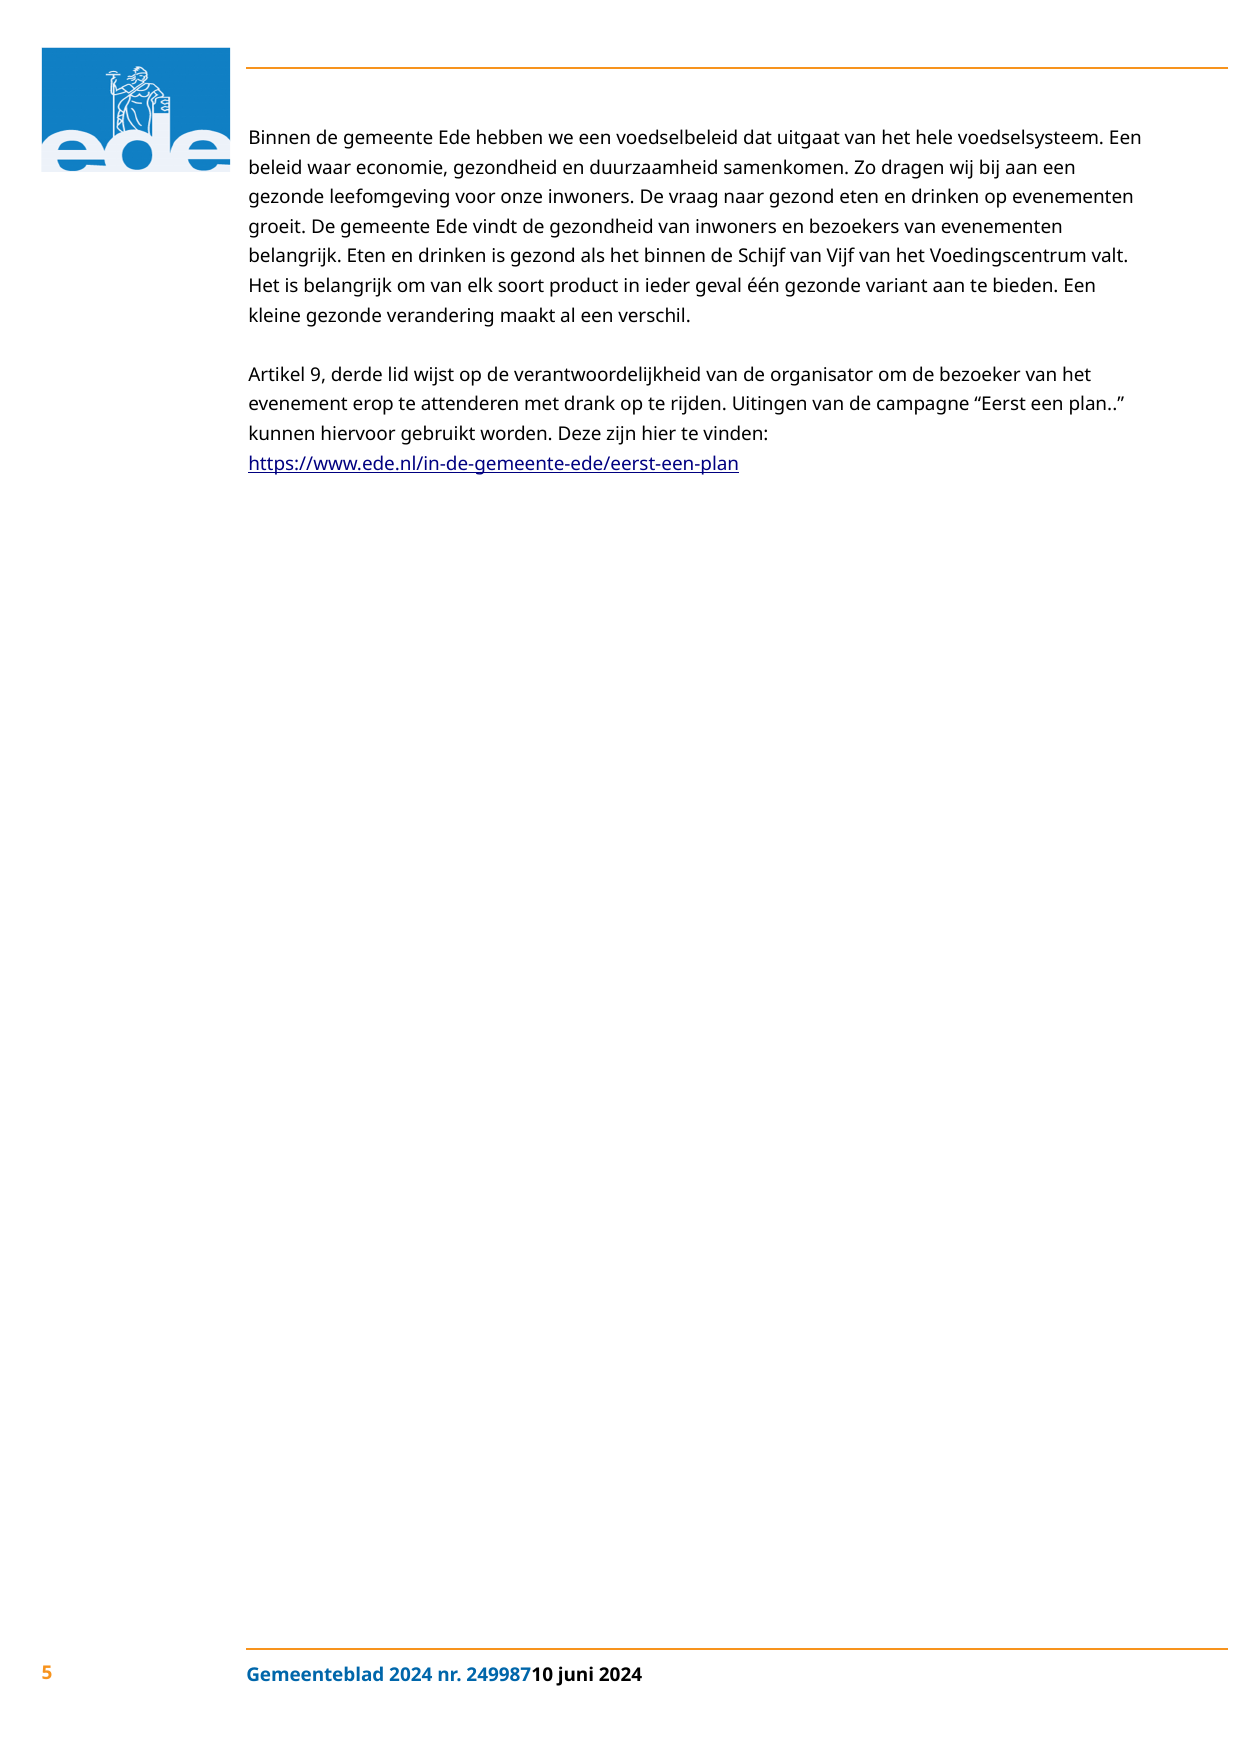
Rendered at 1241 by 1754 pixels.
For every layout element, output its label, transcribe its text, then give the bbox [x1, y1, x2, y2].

picture [41, 47, 231, 172]
text Binnen de gemeente Ede hebben we een voedselbeleid dat uitgaat van het hele voedselsysteem. Een beleid waar economie, gezondheid en duurzaamheid samenkomen. Zo dragen wij bij aan een gezonde leefomgeving voor onze inwoners. De vraag naar gezond eten en drinken op evenementen groeit. De gemeente Ede vindt de gezondheid van inwoners en bezoekers van evenementen belangrijk. Eten en drinken is gezond als het binnen de Schijf van Vijf van het Voedingscentrum valt. Het is belangrijk om van elk soort product in ieder geval één gezonde variant aan te bieden. Een kleine gezonde verandering maakt al een verschil. [248, 124, 1152, 328]
text Artikel 9, derde lid wijst op de verantwoordelijkheid van de organisator om de bezoeker van het evenement erop te attenderen met drank op te rijden. Uitingen van de campagne “Eerst een plan..” kunnen hiervoor gebruikt worden. Deze zijn hier te vinden: https://www.ede.nl/in-de-gemeente-ede/eerst-een-plan [248, 361, 1152, 476]
